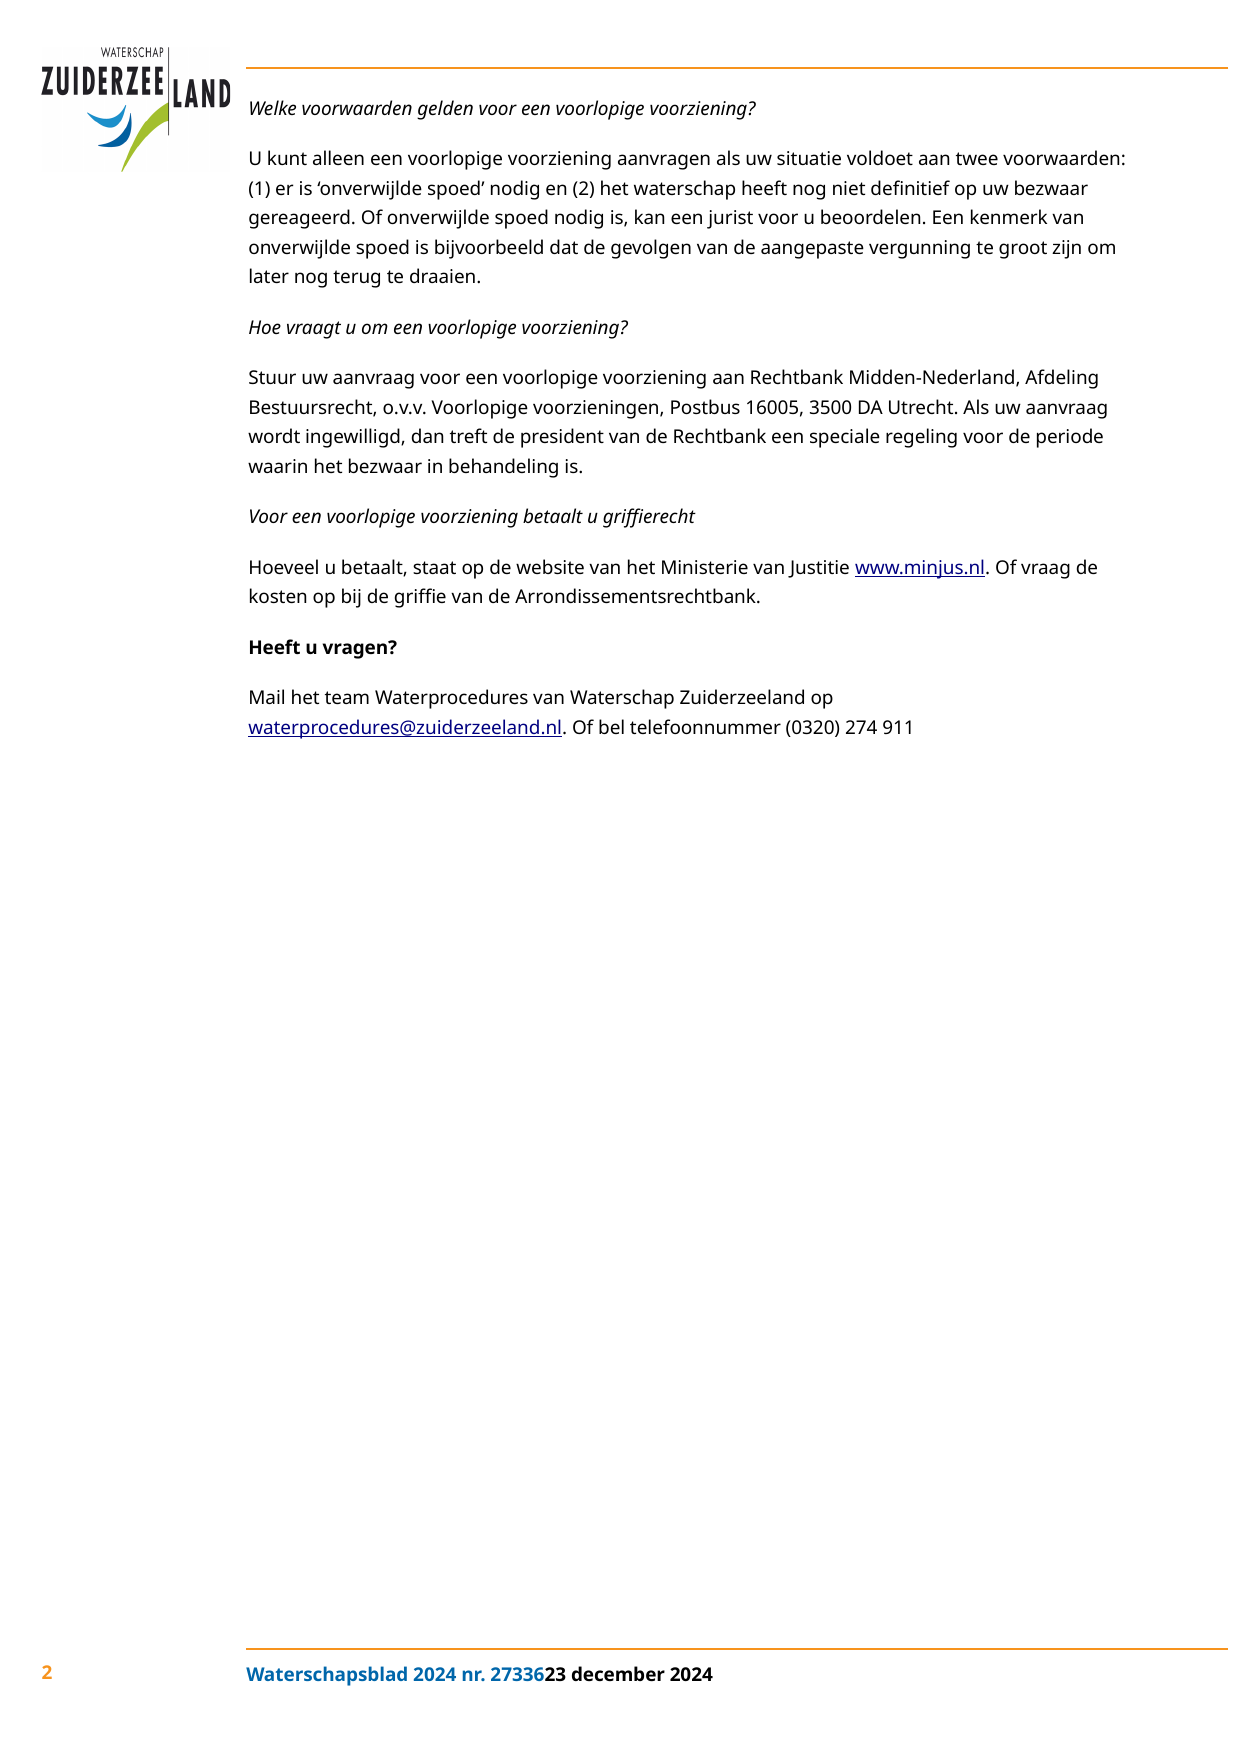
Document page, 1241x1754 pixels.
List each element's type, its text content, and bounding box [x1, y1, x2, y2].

text Welke voorwaarden gelden voor een voorlopige voorziening? [248, 95, 1152, 121]
text Hoeveel u betaalt, staat op de website van het Ministerie van Justitie www.minjus.nl. Of vraag de kosten op bij de griffie van de Arrondissementsrechtbank. [248, 554, 1152, 609]
picture [41, 47, 231, 172]
text U kunt alleen een voorlopige voorziening aanvragen als uw situatie voldoet aan twee voorwaarden: (1) er is ‘onverwijlde spoed’ nodig en (2) het waterschap heeft nog niet definitief op uw bezwaar gereageerd. Of onverwijlde spoed nodig is, kan een jurist voor u beoordelen. Een kenmerk van onverwijlde spoed is bijvoorbeeld dat de gevolgen van de aangepaste vergunning te groot zijn om later nog terug te draaien. [248, 145, 1152, 289]
text Heeft u vragen? [248, 634, 1152, 660]
text Stuur uw aanvraag voor een voorlopige voorziening aan Rechtbank Midden-Nederland, Afdeling Bestuursrecht, o.v.v. Voorlopige voorzieningen, Postbus 16005, 3500 DA Utrecht. Als uw aanvraag wordt ingewilligd, dan treft de president van de Rechtbank een speciale regeling voor de periode waarin het bezwaar in behandeling is. [248, 364, 1152, 479]
text Mail het team Waterprocedures van Waterschap Zuiderzeeland op waterprocedures@zuiderzeeland.nl. Of bel telefoonnummer (0320) 274 911 [248, 684, 1152, 740]
text Voor een voorlopige voorziening betaalt u griffierecht [248, 503, 1152, 529]
text Hoe vraagt u om een voorlopige voorziening? [248, 314, 1152, 340]
